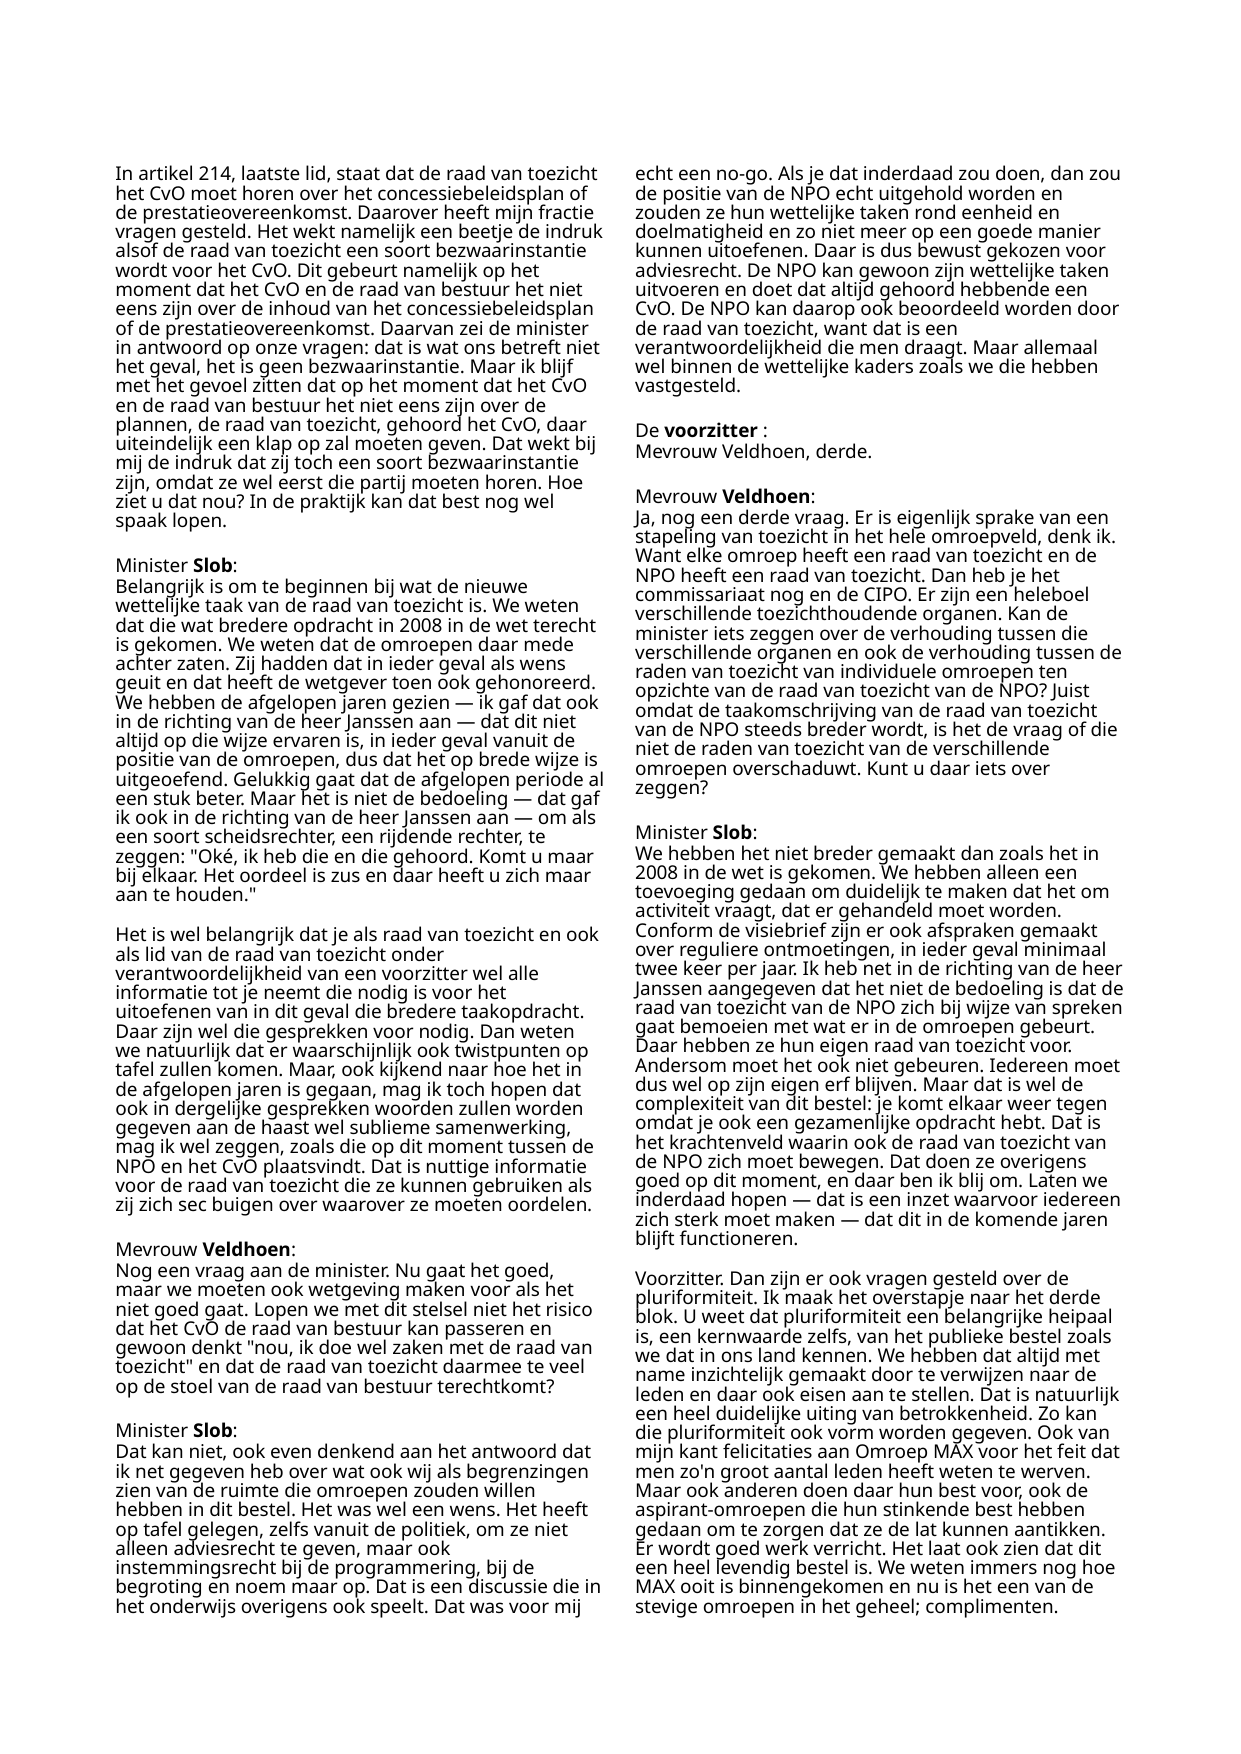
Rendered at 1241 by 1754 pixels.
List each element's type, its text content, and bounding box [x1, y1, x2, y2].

text Ja, nog een derde vraag. Er is eigenlijk sprake van een stapeling van toezicht in het hele omroepveld, denk ik. Want elke omroep heeft een raad van toezicht en de NPO heeft een raad van toezicht. Dan heb je het commissariaat nog en de CIPO. Er zijn een heleboel verschillende toezichthoudende organen. Kan de minister iets zeggen over de verhouding tussen die verschillende organen en ook de verhouding tussen de raden van toezicht van individuele omroepen ten opzichte van de raad van toezicht van de NPO? Juist omdat de taakomschrijving van de raad van toezicht van de NPO steeds breder wordt, is het de vraag of die niet de raden van toezicht van de verschillende omroepen overschaduwt. Kunt u daar iets over zeggen? [635, 509, 1125, 798]
text Minister Slob: [635, 819, 1125, 844]
text Dat kan niet, ook even denkend aan het antwoord dat ik net gegeven heb over wat ook wij als begrenzingen zien van de ruimte die omroepen zouden willen hebben in dit bestel. Het was wel een wens. Het heeft op tafel gelegen, zelfs vanuit de politiek, om ze niet alleen adviesrecht te geven, maar ook instemmingsrecht bij de programmering, bij de begroting en noem maar op. Dat is een discussie die in het onderwijs overigens ook speelt. Dat was voor mij [115, 1443, 605, 1617]
text Mevrouw Veldhoen: [115, 1236, 605, 1262]
text Belangrijk is om te beginnen bij wat de nieuwe wettelijke taak van de raad van toezicht is. We weten dat die wat bredere opdracht in 2008 in de wet terecht is gekomen. We weten dat de omroepen daar mede achter zaten. Zij hadden dat in ieder geval als wens geuit en dat heeft de wetgever toen ook gehonoreerd. We hebben de afgelopen jaren gezien — ik gaf dat ook in de richting van de heer Janssen aan — dat dit niet altijd op die wijze ervaren is, in ieder geval vanuit de positie van de omroepen, dus dat het op brede wijze is uitgeoefend. Gelukkig gaat dat de afgelopen periode al een stuk beter. Maar het is niet de bedoeling — dat gaf ik ook in de richting van de heer Janssen aan — om als een soort scheidsrechter, een rijdende rechter, te zeggen: "Oké, ik heb die en die gehoord. Komt u maar bij elkaar. Het oordeel is zus en daar heeft u zich maar aan te houden." [115, 578, 605, 906]
text Voorzitter. Dan zijn er ook vragen gesteld over de pluriformiteit. Ik maak het overstapje naar het derde blok. U weet dat pluriformiteit een belangrijke heipaal is, een kernwaarde zelfs, van het publieke bestel zoals we dat in ons land kennen. We hebben dat altijd met name inzichtelijk gemaakt door te verwijzen naar de leden en daar ook eisen aan te stellen. Dat is natuurlijk een heel duidelijke uiting van betrokkenheid. Zo kan die pluriformiteit ook vorm worden gegeven. Ook van mijn kant felicitaties aan Omroep MAX voor het feit dat men zo'n groot aantal leden heeft weten te werven. Maar ook anderen doen daar hun best voor, ook de aspirant-omroepen die hun stinkende best hebben gedaan om te zorgen dat ze de lat kunnen aantikken. Er wordt goed werk verricht. Het laat ook zien dat dit een heel levendig bestel is. We weten immers nog hoe MAX ooit is binnengekomen en nu is het een van de stevige omroepen in het geheel; complimenten. [635, 1270, 1125, 1617]
text Nog een vraag aan de minister. Nu gaat het goed, maar we moeten ook wetgeving maken voor als het niet goed gaat. Lopen we met dit stelsel niet het risico dat het CvO de raad van bestuur kan passeren en gewoon denkt "nou, ik doe wel zaken met de raad van toezicht" en dat de raad van toezicht daarmee te veel op de stoel van de raad van bestuur terechtkomt? [115, 1262, 605, 1397]
text We hebben het niet breder gemaakt dan zoals het in 2008 in de wet is gekomen. We hebben alleen een toevoeging gedaan om duidelijk te maken dat het om activiteit vraagt, dat er gehandeld moet worden. Conform de visiebrief zijn er ook afspraken gemaakt over reguliere ontmoetingen, in ieder geval minimaal twee keer per jaar. Ik heb net in de richting van de heer Janssen aangegeven dat het niet de bedoeling is dat de raad van toezicht van de NPO zich bij wijze van spreken gaat bemoeien met wat er in de omroepen gebeurt. Daar hebben ze hun eigen raad van toezicht voor. Andersom moet het ook niet gebeuren. Iedereen moet dus wel op zijn eigen erf blijven. Maar dat is wel de complexiteit van dit bestel: je komt elkaar weer tegen omdat je ook een gezamenlijke opdracht hebt. Dat is het krachtenveld waarin ook de raad van toezicht van de NPO zich moet bewegen. Dat doen ze overigens goed op dit moment, en daar ben ik blij om. Laten we inderdaad hopen — dat is een inzet waarvoor iedereen zich sterk moet maken — dat dit in de komende jaren blijft functioneren. [635, 844, 1125, 1249]
text Mevrouw Veldhoen, derde. [635, 443, 1125, 462]
text echt een no-go. Als je dat inderdaad zou doen, dan zou de positie van de NPO echt uitgehold worden en zouden ze hun wettelijke taken rond eenheid en doelmatigheid en zo niet meer op een goede manier kunnen uitoefenen. Daar is dus bewust gekozen voor adviesrecht. De NPO kan gewoon zijn wettelijke taken uitvoeren en doet dat altijd gehoord hebbende een CvO. De NPO kan daarop ook beoordeeld worden door de raad van toezicht, want dat is een verantwoordelijkheid die men draagt. Maar allemaal wel binnen de wettelijke kaders zoals we die hebben vastgesteld. [635, 165, 1125, 397]
text Het is wel belangrijk dat je als raad van toezicht en ook als lid van de raad van toezicht onder verantwoordelijkheid van een voorzitter wel alle informatie tot je neemt die nodig is voor het uitoefenen van in dit geval die bredere taakopdracht. Daar zijn wel die gesprekken voor nodig. Dan weten we natuurlijk dat er waarschijnlijk ook twistpunten op tafel zullen komen. Maar, ook kijkend naar hoe het in de afgelopen jaren is gegaan, mag ik toch hopen dat ook in dergelijke gesprekken woorden zullen worden gegeven aan de haast wel sublieme samenwerking, mag ik wel zeggen, zoals die op dit moment tussen de NPO en het CvO plaatsvindt. Dat is nuttige informatie voor de raad van toezicht die ze kunnen gebruiken als zij zich sec buigen over waarover ze moeten oordelen. [115, 926, 605, 1215]
text In artikel 214, laatste lid, staat dat de raad van toezicht het CvO moet horen over het concessiebeleidsplan of de prestatieovereenkomst. Daarover heeft mijn fractie vragen gesteld. Het wekt namelijk een beetje de indruk alsof de raad van toezicht een soort bezwaarinstantie wordt voor het CvO. Dit gebeurt namelijk op het moment dat het CvO en de raad van bestuur het niet eens zijn over de inhoud van het concessiebeleidsplan of de prestatieovereenkomst. Daarvan zei de minister in antwoord op onze vragen: dat is wat ons betreft niet het geval, het is geen bezwaarinstantie. Maar ik blijf met het gevoel zitten dat op het moment dat het CvO en de raad van bestuur het niet eens zijn over de plannen, de raad van toezicht, gehoord het CvO, daar uiteindelijk een klap op zal moeten geven. Dat wekt bij mij de indruk dat zij toch een soort bezwaarinstantie zijn, omdat ze wel eerst die partij moeten horen. Hoe ziet u dat nou? In de praktijk kan dat best nog wel spaak lopen. [115, 165, 605, 531]
text Minister Slob: [115, 552, 605, 578]
text De voorzitter : [635, 417, 1125, 443]
text Minister Slob: [115, 1418, 605, 1443]
text Mevrouw Veldhoen: [635, 483, 1125, 509]
